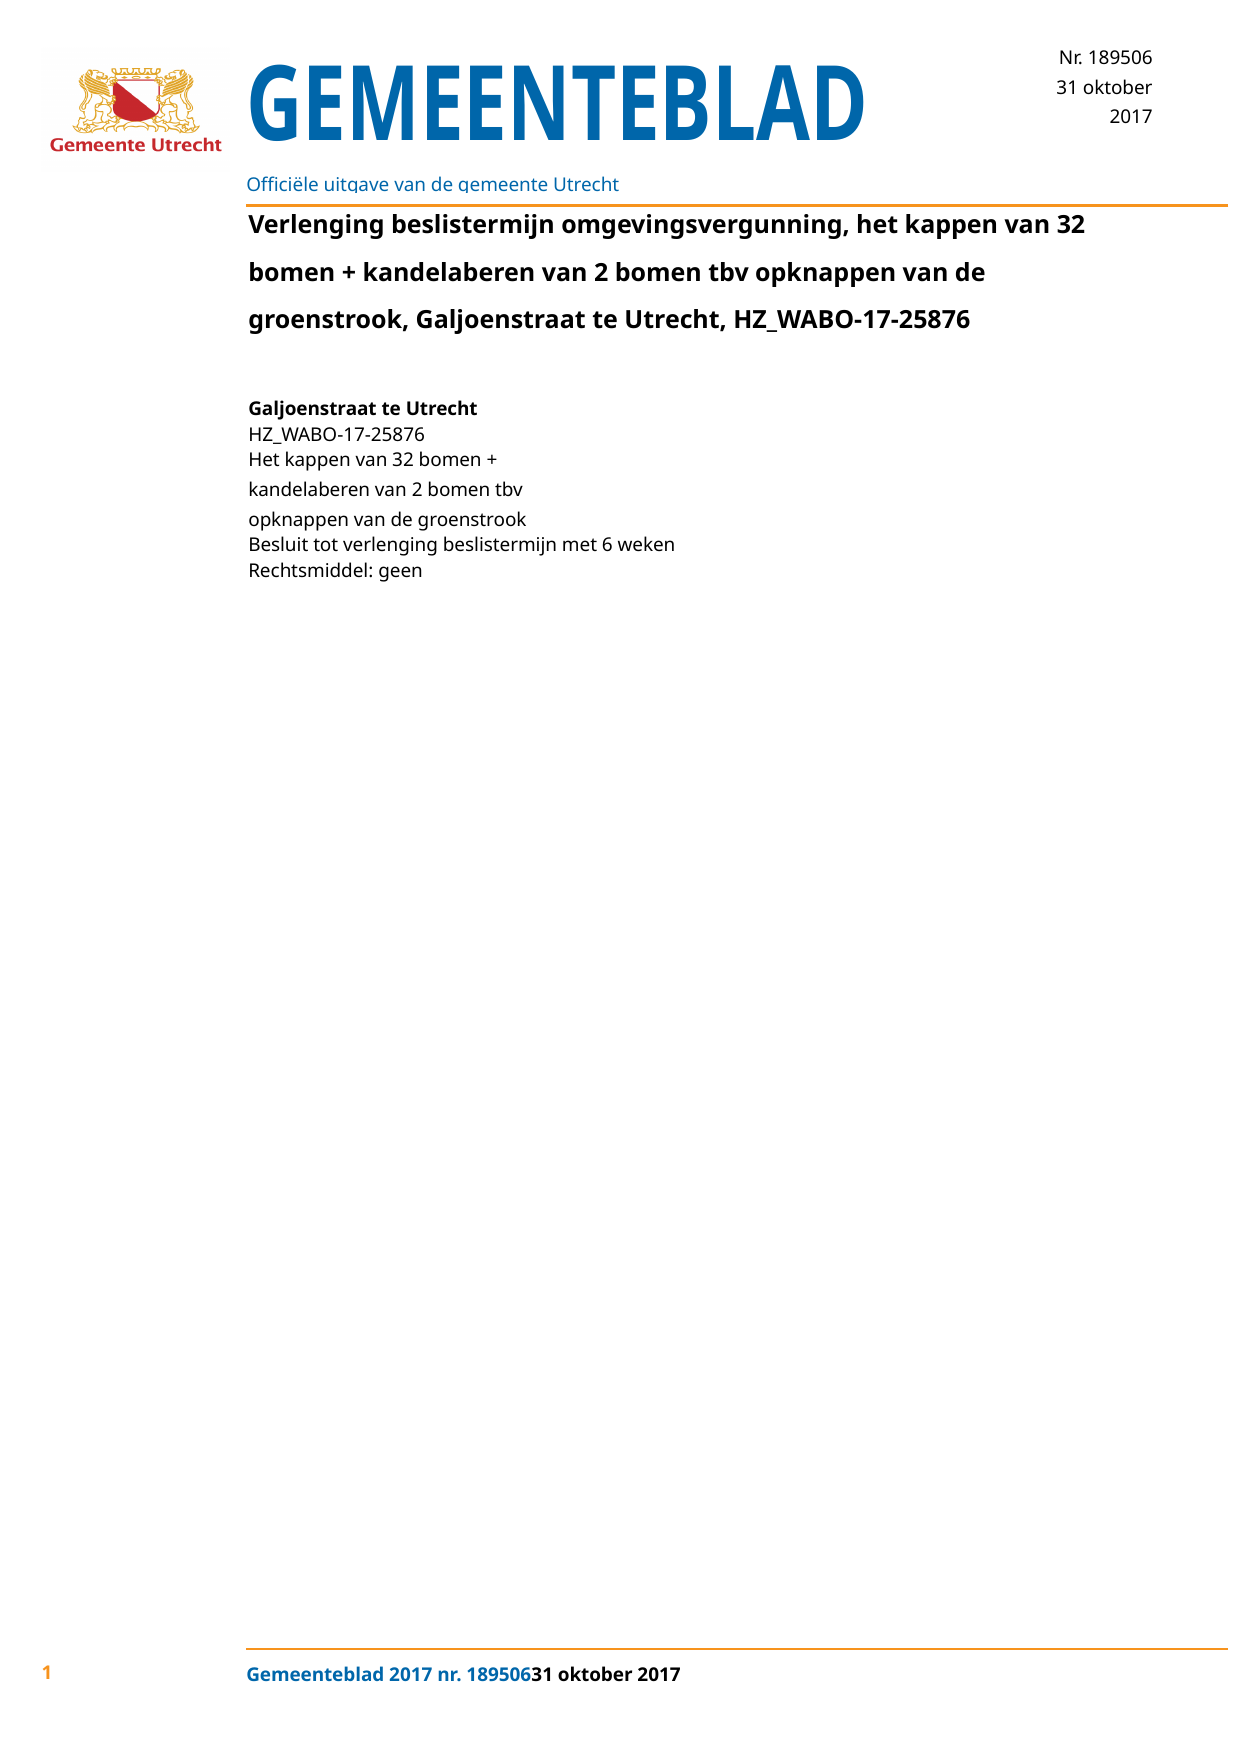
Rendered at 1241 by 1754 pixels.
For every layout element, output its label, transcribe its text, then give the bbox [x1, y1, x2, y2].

table_header Galjoenstraat te Utrecht [248, 395, 1152, 421]
table_cell Het kappen van 32 bomen + kandelaberen van 2 bomen tbv opknappen van de groenstrook [248, 447, 549, 532]
table_cell HZ_WABO-17-25876 [248, 421, 1152, 447]
text Verlenging beslistermijn omgevingsvergunning, het kappen van 32 bomen + kandelaberen van 2 bomen tbv opknappen van de groenstrook, Galjoenstraat te Utrecht, HZ_WABO-17-25876 [248, 207, 1152, 336]
picture [41, 47, 231, 172]
table_cell Rechtsmiddel: geen [248, 557, 1152, 583]
table_cell Besluit tot verlenging beslistermijn met 6 weken [248, 532, 1152, 557]
